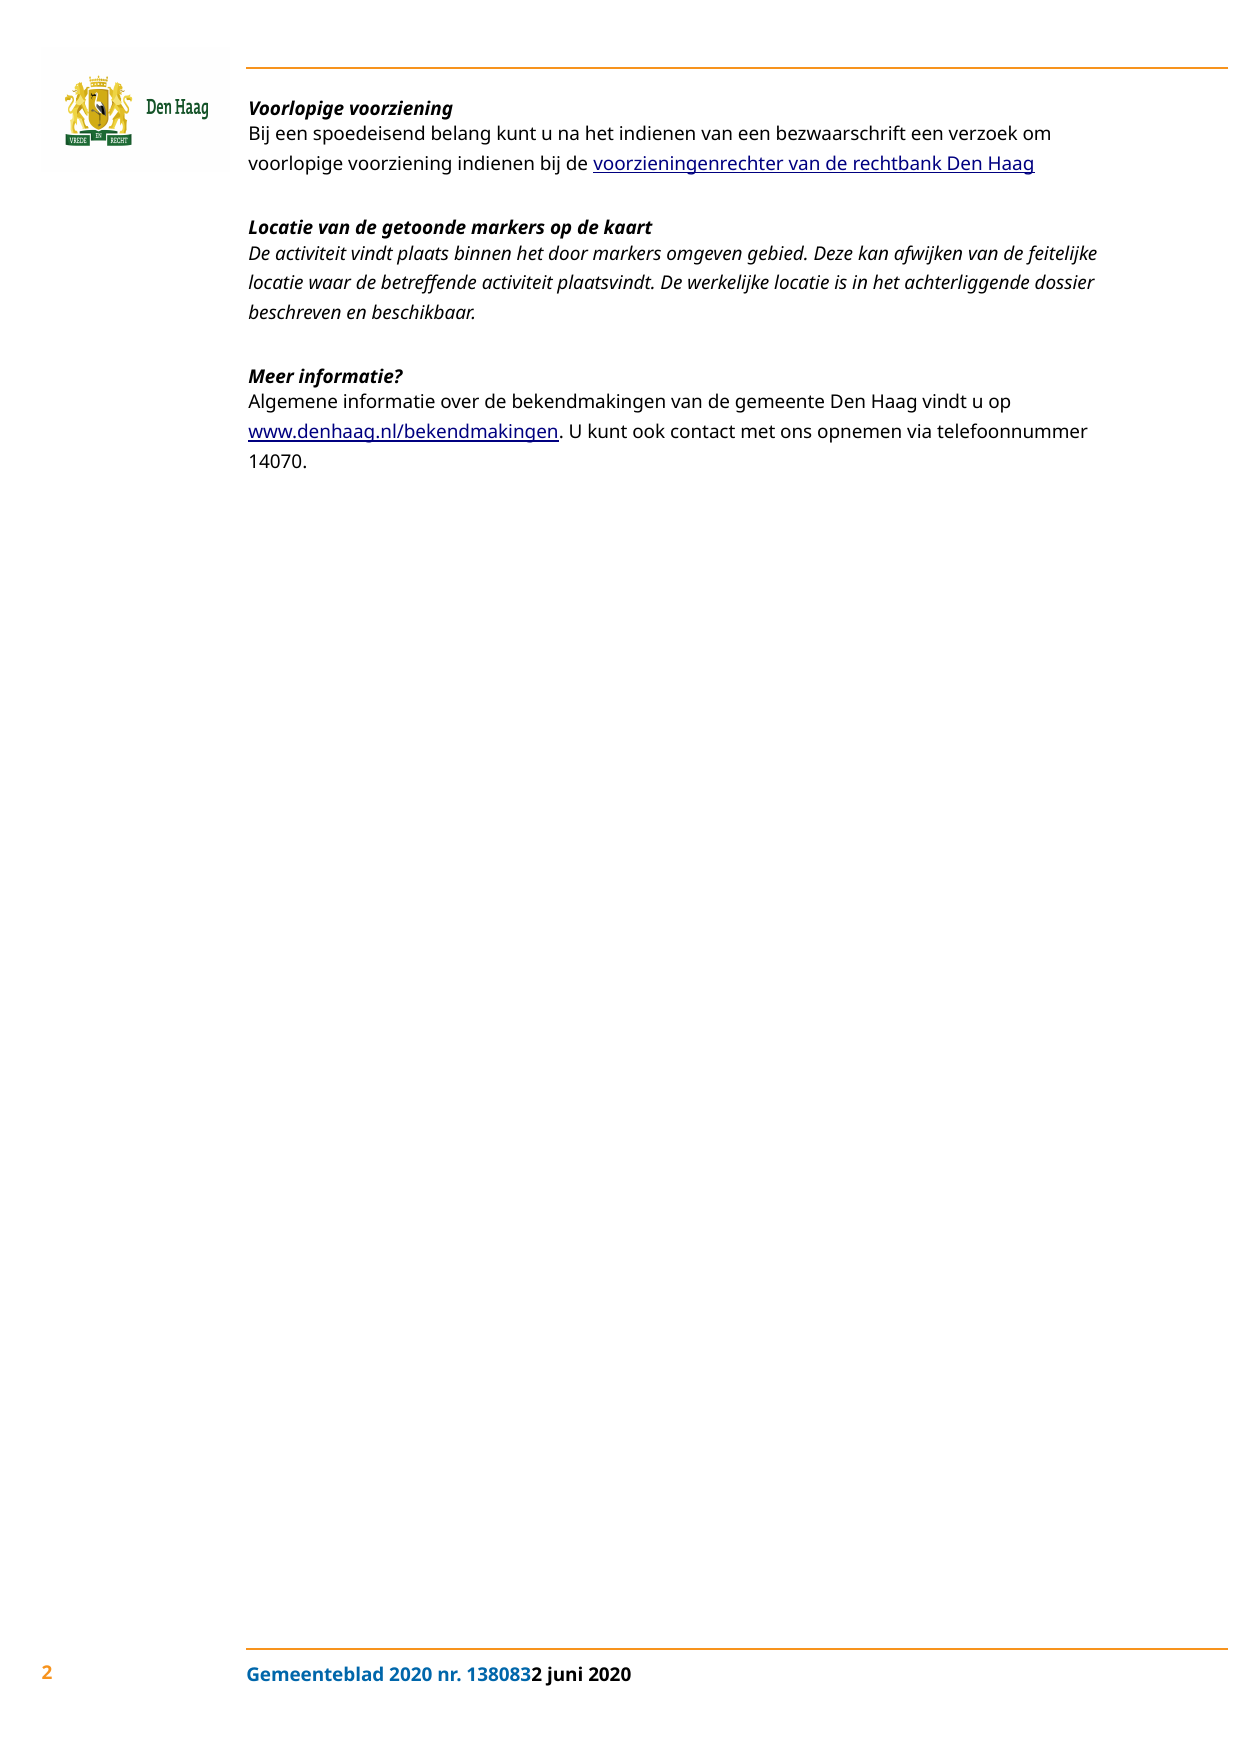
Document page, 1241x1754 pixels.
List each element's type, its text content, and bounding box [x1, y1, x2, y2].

text De activiteit vindt plaats binnen het door markers omgeven gebied. Deze kan afwijken van de feitelijke locatie waar de betreffende activiteit plaatsvindt. De werkelijke locatie is in het achterliggende dossier beschreven en beschikbaar. [248, 240, 1152, 325]
picture [41, 47, 231, 172]
text Algemene informatie over de bekendmakingen van de gemeente Den Haag vindt u op www.denhaag.nl/bekendmakingen. U kunt ook contact met ons opnemen via telefoonnummer 14070. [248, 389, 1152, 473]
text Locatie van de getoonde markers op de kaart [248, 214, 1152, 240]
text Voorlopige voorziening [248, 95, 1152, 121]
text Bij een spoedeisend belang kunt u na het indienen van een bezwaarschrift een verzoek om voorlopige voorziening indienen bij de voorzieningenrechter van de rechtbank Den Haag [248, 121, 1152, 176]
text Meer informatie? [248, 363, 1152, 389]
